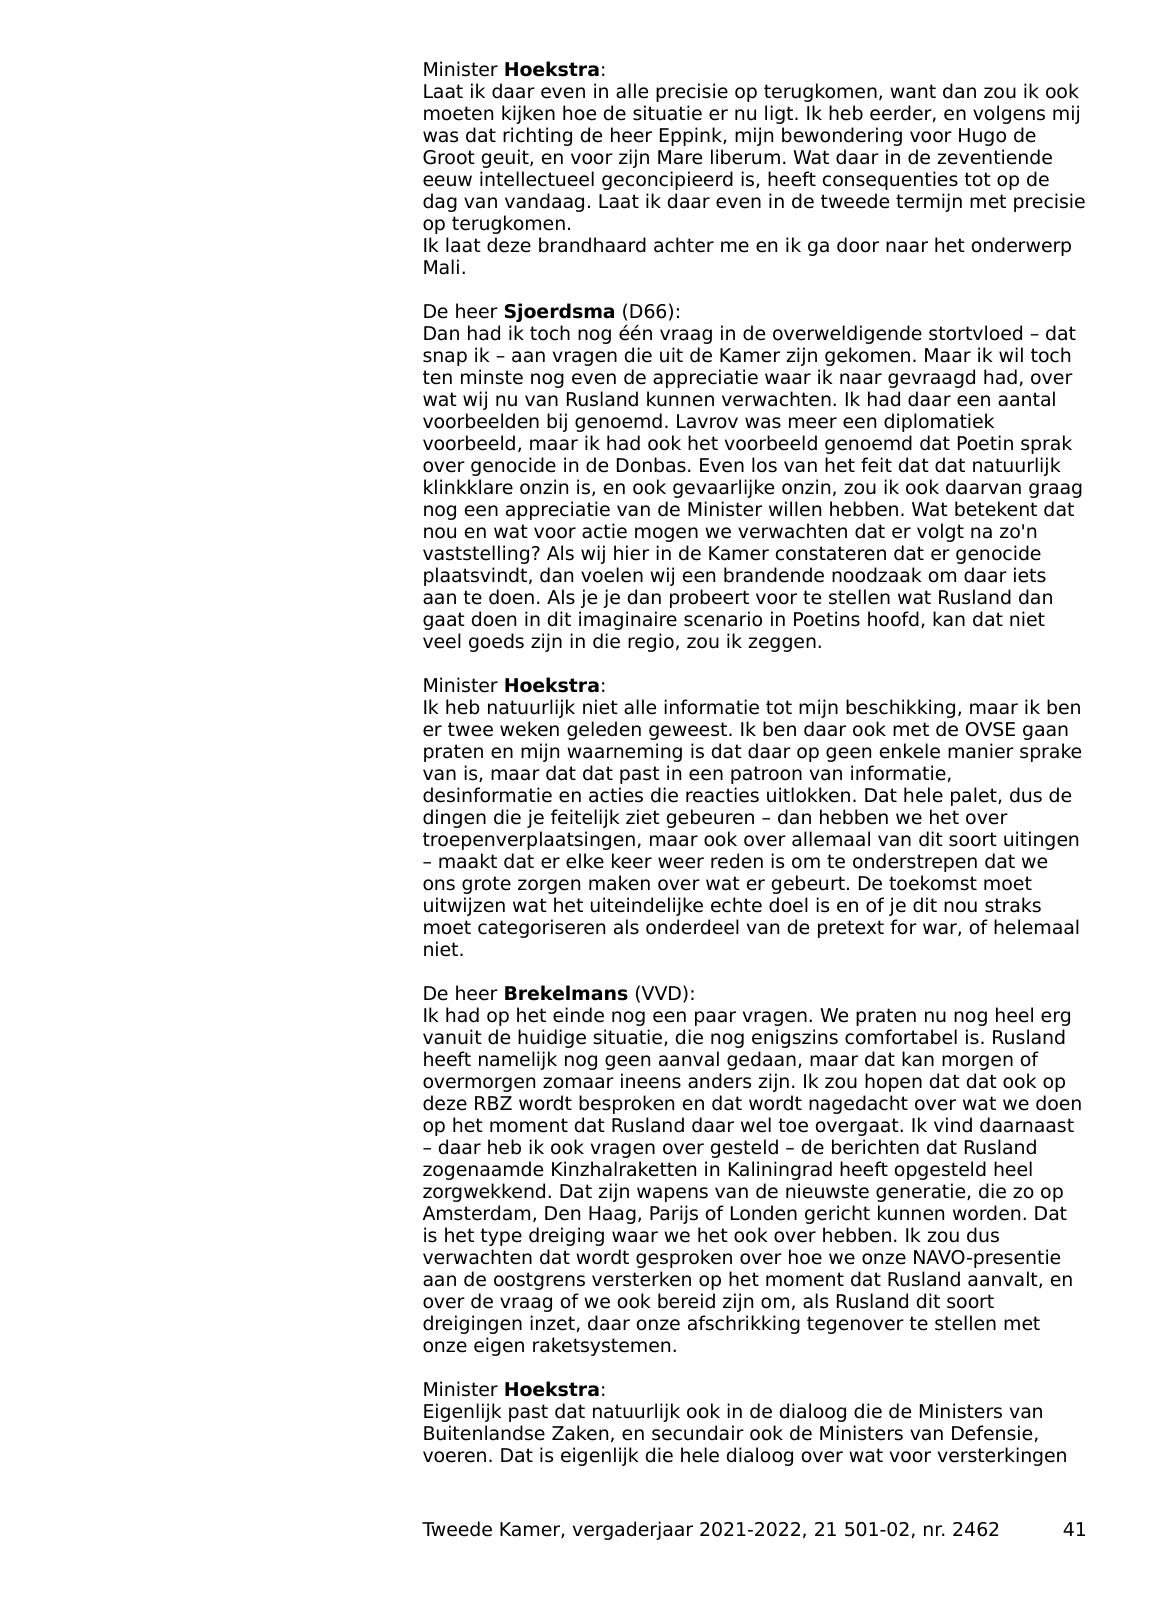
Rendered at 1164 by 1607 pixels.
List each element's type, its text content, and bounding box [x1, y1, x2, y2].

text Dan had ik toch nog één vraag in de overweldigende stortvloed – dat snap ik – aan vragen die uit de Kamer zijn gekomen. Maar ik wil toch ten minste nog even de appreciatie waar ik naar gevraagd had, over wat wij nu van Rusland kunnen verwachten. Ik had daar een aantal voorbeelden bij genoemd. Lavrov was meer een diplomatiek voorbeeld, maar ik had ook het voorbeeld genoemd dat Poetin sprak over genocide in de Donbas. Even los van het feit dat dat natuurlijk klinkklare onzin is, en ook gevaarlijke onzin, zou ik ook daarvan graag nog een appreciatie van de Minister willen hebben. Wat betekent dat nou en wat voor actie mogen we verwachten dat er volgt na zo'n vaststelling? Als wij hier in de Kamer constateren dat er genocide plaatsvindt, dan voelen wij een brandende noodzaak om daar iets aan te doen. Als je je dan probeert voor te stellen wat Rusland dan gaat doen in dit imaginaire scenario in Poetins hoofd, kan dat niet veel goeds zijn in die regio, zou ik zeggen. [422, 323, 1087, 653]
text Ik laat deze brandhaard achter me en ik ga door naar het onderwerp Mali. [422, 235, 1087, 279]
text Minister Hoekstra: [422, 59, 1087, 81]
text De heer Brekelmans (VVD): [422, 983, 1087, 1005]
text Ik had op het einde nog een paar vragen. We praten nu nog heel erg vanuit de huidige situatie, die nog enigszins comfortabel is. Rusland heeft namelijk nog geen aanval gedaan, maar dat kan morgen of overmorgen zomaar ineens anders zijn. Ik zou hopen dat dat ook op deze RBZ wordt besproken en dat wordt nagedacht over wat we doen op het moment dat Rusland daar wel toe overgaat. Ik vind daarnaast – daar heb ik ook vragen over gesteld – de berichten dat Rusland zogenaamde Kinzhalraketten in Kaliningrad heeft opgesteld heel zorgwekkend. Dat zijn wapens van de nieuwste generatie, die zo op Amsterdam, Den Haag, Parijs of Londen gericht kunnen worden. Dat is het type dreiging waar we het ook over hebben. Ik zou dus verwachten dat wordt gesproken over hoe we onze NAVO-presentie aan de oostgrens versterken op het moment dat Rusland aanvalt, en over de vraag of we ook bereid zijn om, als Rusland dit soort dreigingen inzet, daar onze afschrikking tegenover te stellen met onze eigen raketsystemen. [422, 1005, 1087, 1356]
text De heer Sjoerdsma (D66): [422, 301, 1087, 323]
text Minister Hoekstra: [422, 1379, 1087, 1401]
text Laat ik daar even in alle precisie op terugkomen, want dan zou ik ook moeten kijken hoe de situatie er nu ligt. Ik heb eerder, en volgens mij was dat richting de heer Eppink, mijn bewondering voor Hugo de Groot geuit, en voor zijn Mare liberum. Wat daar in de zeventiende eeuw intellectueel geconcipieerd is, heeft consequenties tot op de dag van vandaag. Laat ik daar even in de tweede termijn met precisie op terugkomen. [422, 81, 1087, 235]
text Minister Hoekstra: [422, 675, 1087, 697]
text Eigenlijk past dat natuurlijk ook in de dialoog die de Ministers van Buitenlandse Zaken, en secundair ook de Ministers van Defensie, voeren. Dat is eigenlijk die hele dialoog over wat voor versterkingen [422, 1401, 1087, 1467]
text Ik heb natuurlijk niet alle informatie tot mijn beschikking, maar ik ben er twee weken geleden geweest. Ik ben daar ook met de OVSE gaan praten en mijn waarneming is dat daar op geen enkele manier sprake van is, maar dat dat past in een patroon van informatie, desinformatie en acties die reacties uitlokken. Dat hele palet, dus de dingen die je feitelijk ziet gebeuren – dan hebben we het over troepenverplaatsingen, maar ook over allemaal van dit soort uitingen – maakt dat er elke keer weer reden is om te onderstrepen dat we ons grote zorgen maken over wat er gebeurt. De toekomst moet uitwijzen wat het uiteindelijke echte doel is en of je dit nou straks moet categoriseren als onderdeel van de pretext for war, of helemaal niet. [422, 697, 1087, 961]
